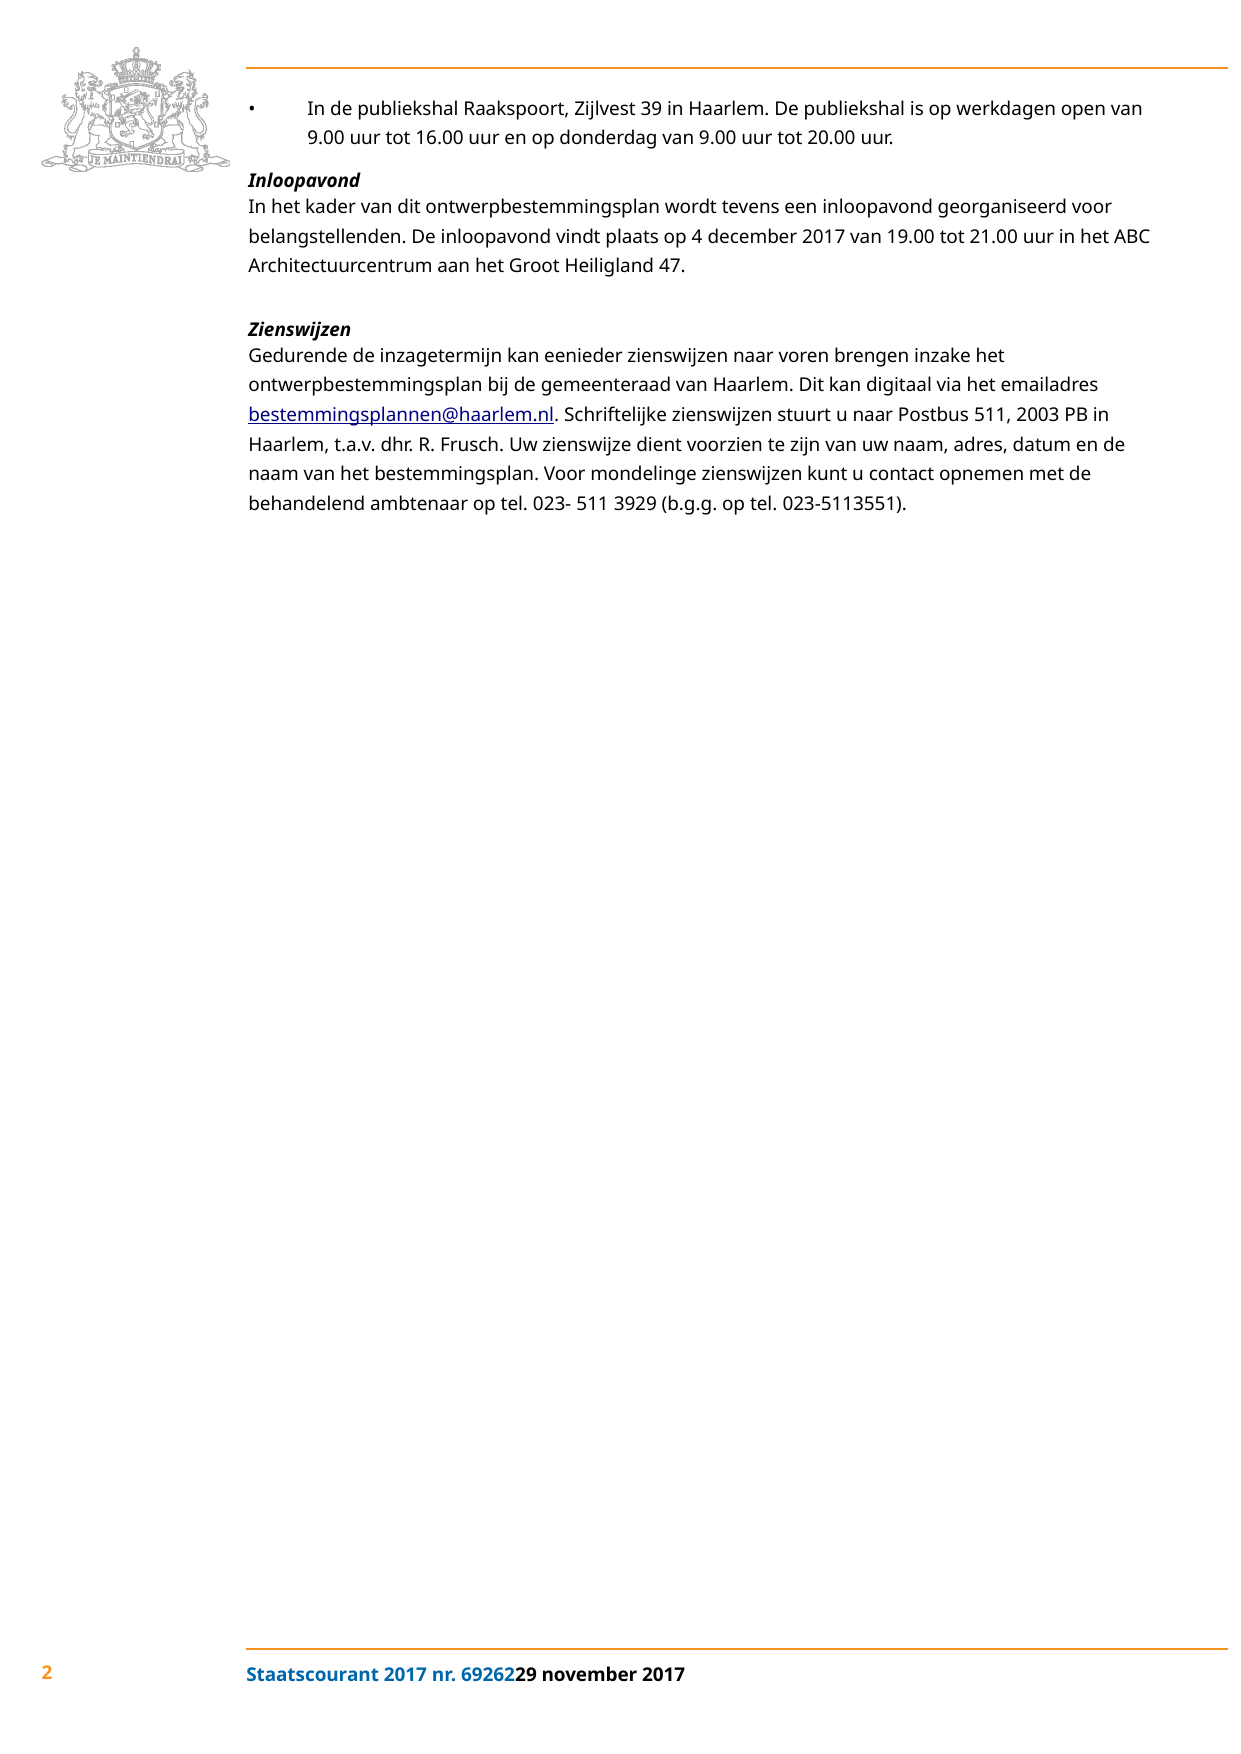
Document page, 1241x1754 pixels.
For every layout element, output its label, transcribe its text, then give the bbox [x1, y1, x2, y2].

text In het kader van dit ontwerpbestemmingsplan wordt tevens een inloopavond georganiseerd voor belangstellenden. De inloopavond vindt plaats op 4 december 2017 van 19.00 tot 21.00 uur in het ABC Architectuurcentrum aan het Groot Heiligland 47. [248, 193, 1152, 278]
text Gedurende de inzagetermijn kan eenieder zienswijzen naar voren brengen inzake het ontwerpbestemmingsplan bij de gemeenteraad van Haarlem. Dit kan digitaal via het emailadres bestemmingsplannen@haarlem.nl. Schriftelijke zienswijzen stuurt u naar Postbus 511, 2003 PB in Haarlem, t.a.v. dhr. R. Frusch. Uw zienswijze dient voorzien te zijn van uw naam, adres, datum en de naam van het bestemmingsplan. Voor mondelinge zienswijzen kunt u contact opnemen met de behandelend ambtenaar op tel. 023- 511 3929 (b.g.g. op tel. 023-5113551). [248, 342, 1152, 516]
list In de publiekshal Raakspoort, Zijlvest 39 in Haarlem. De publiekshal is op werkdagen open van 9.00 uur tot 16.00 uur en op donderdag van 9.00 uur tot 20.00 uur. [248, 95, 1152, 150]
text Zienswijzen [248, 316, 1152, 342]
picture [41, 47, 231, 172]
text Inloopavond [248, 167, 1152, 193]
